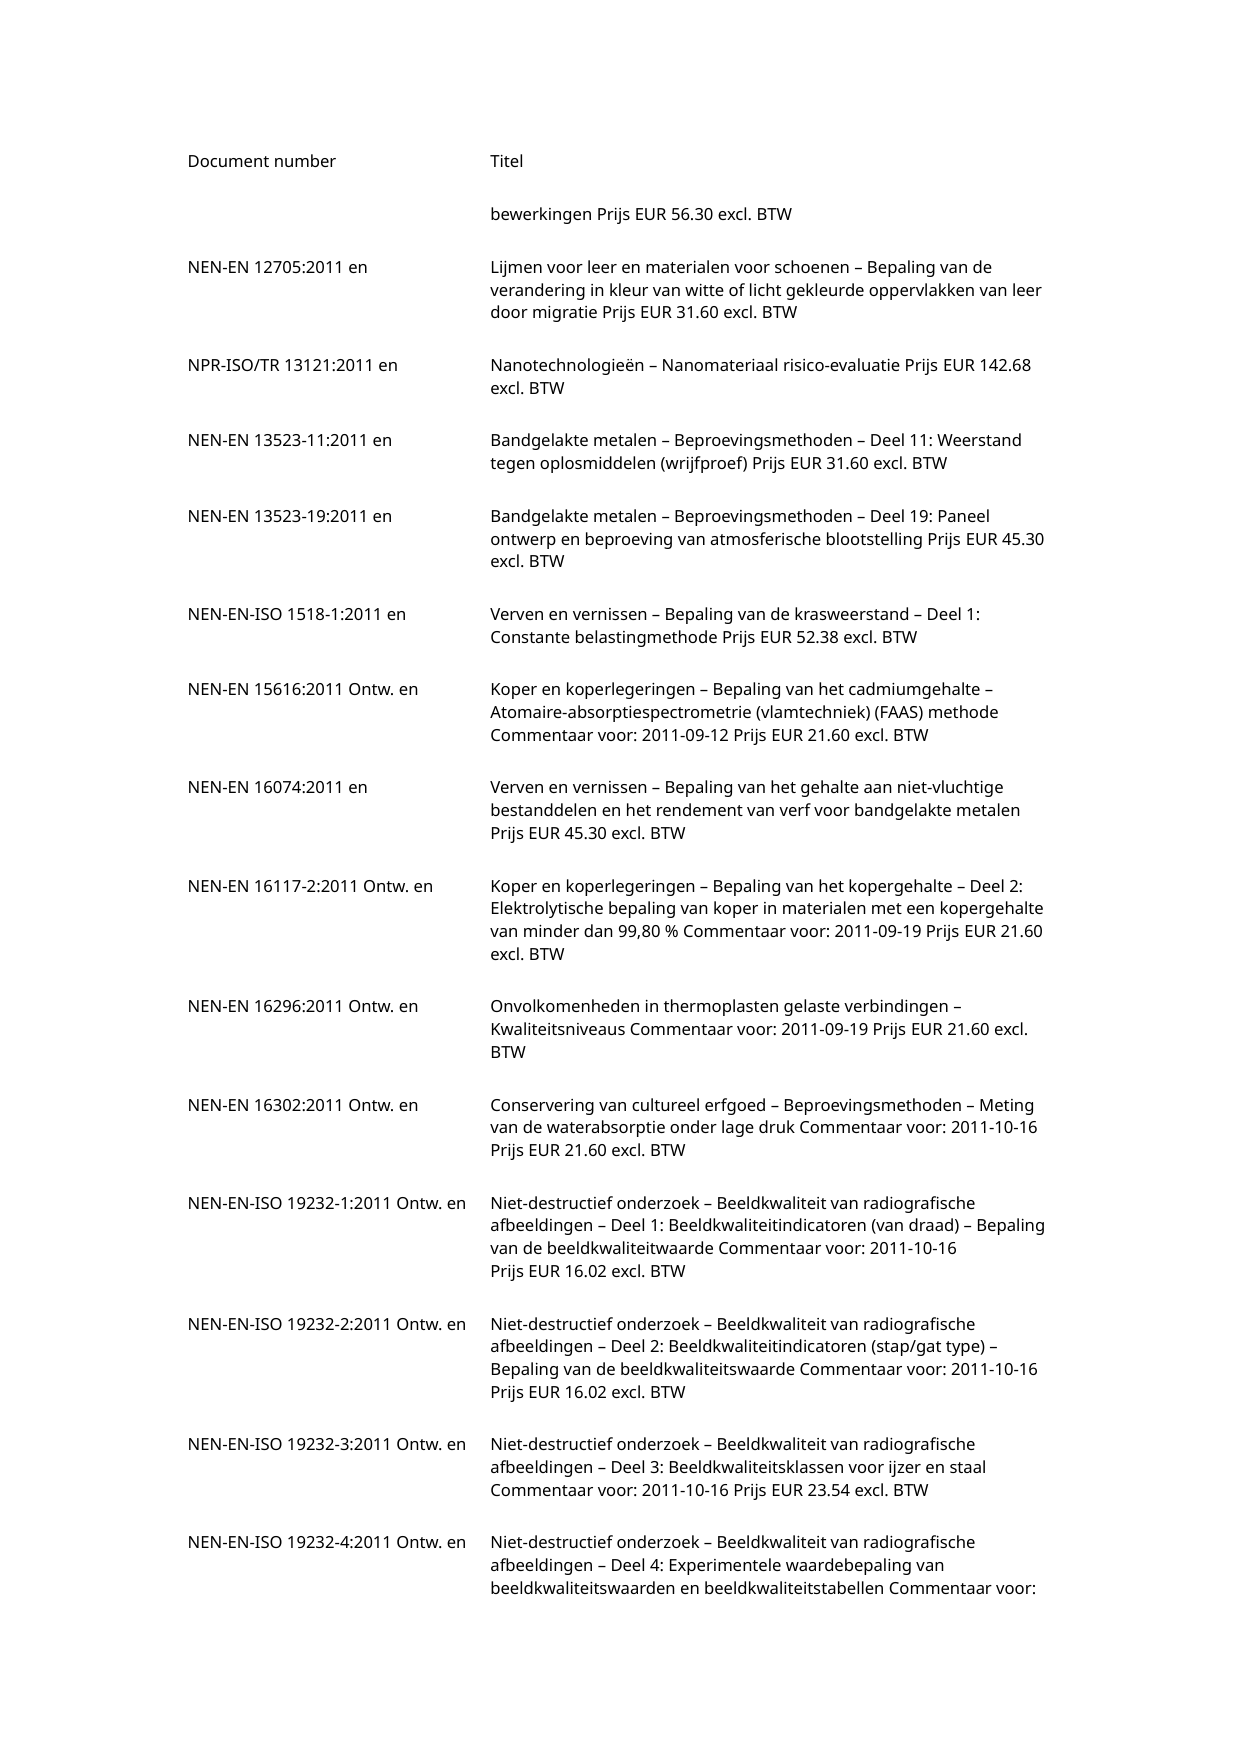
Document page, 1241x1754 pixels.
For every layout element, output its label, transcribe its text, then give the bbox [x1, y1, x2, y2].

table_header Titel [490, 150, 1053, 203]
table_cell NEN-EN 13523-11:2011 en [188, 429, 490, 504]
table_cell Lijmen voor leer en materialen voor schoenen – Bepaling van de verandering in kleur van witte of licht gekleurde oppervlakken van leer door migratie Prijs EUR 31.60 excl. BTW [490, 255, 1053, 353]
table_cell Onvolkomenheden in thermoplasten gelaste verbindingen – Kwaliteitsniveaus Commentaar voor: 2011-09-19 Prijs EUR 21.60 excl. BTW [490, 995, 1053, 1093]
table_cell NPR-ISO/TR 13121:2011 en [188, 354, 490, 429]
table_cell NEN-EN 15616:2011 Ontw. en [188, 678, 490, 776]
table_cell Verven en vernissen – Bepaling van het gehalte aan niet-vluchtige bestanddelen en het rendement van verf voor bandgelakte metalen Prijs EUR 45.30 excl. BTW [490, 776, 1053, 874]
table_cell bewerkingen Prijs EUR 56.30 excl. BTW [490, 203, 1053, 255]
table_cell Niet-destructief onderzoek – Beeldkwaliteit van radiografische afbeeldingen – Deel 3: Beeldkwaliteitsklassen voor ijzer en staal Commentaar voor: 2011-10-16 Prijs EUR 23.54 excl. BTW [490, 1433, 1053, 1531]
table_cell NEN-EN 16296:2011 Ontw. en [188, 995, 490, 1093]
table_cell NEN-EN 13523-19:2011 en [188, 504, 490, 602]
table_cell Koper en koperlegeringen – Bepaling van het cadmiumgehalte – Atomaire-absorptiespectrometrie (vlamtechniek) (FAAS) methode Commentaar voor: 2011-09-12 Prijs EUR 21.60 excl. BTW [490, 678, 1053, 776]
table_cell NEN-EN-ISO 1518-1:2011 en [188, 603, 490, 678]
table_cell NEN-EN-ISO 19232-2:2011 Ontw. en [188, 1312, 490, 1433]
table_cell NEN-EN 12705:2011 en [188, 255, 490, 353]
table_cell Niet-destructief onderzoek – Beeldkwaliteit van radiografische afbeeldingen – Deel 2: Beeldkwaliteitindicatoren (stap/gat type) – Bepaling van de beeldkwaliteitswaarde Commentaar voor: 2011-10-16 Prijs EUR 16.02 excl. BTW [490, 1312, 1053, 1433]
table_cell Conservering van cultureel erfgoed – Beproevingsmethoden – Meting van de waterabsorptie onder lage druk Commentaar voor: 2011-10-16 Prijs EUR 21.60 excl. BTW [490, 1093, 1053, 1191]
table_cell Verven en vernissen – Bepaling van de krasweerstand – Deel 1: Constante belastingmethode Prijs EUR 52.38 excl. BTW [490, 603, 1053, 678]
table_cell Bandgelakte metalen – Beproevingsmethoden – Deel 11: Weerstand tegen oplosmiddelen (wrijfproef) Prijs EUR 31.60 excl. BTW [490, 429, 1053, 504]
table_cell [188, 203, 490, 255]
table_header Document number [188, 150, 490, 203]
table_cell NEN-EN 16302:2011 Ontw. en [188, 1093, 490, 1191]
table_cell Koper en koperlegeringen – Bepaling van het kopergehalte – Deel 2: Elektrolytische bepaling van koper in materialen met een kopergehalte van minder dan 99,80 % Commentaar voor: 2011-09-19 Prijs EUR 21.60 excl. BTW [490, 874, 1053, 995]
table_cell NEN-EN 16117-2:2011 Ontw. en [188, 874, 490, 995]
table_cell NEN-EN-ISO 19232-1:2011 Ontw. en [188, 1191, 490, 1312]
table_cell Niet-destructief onderzoek – Beeldkwaliteit van radiografische afbeeldingen – Deel 4: Experimentele waardebepaling van beeldkwaliteitswaarden en beeldkwaliteitstabellen Commentaar voor: [490, 1531, 1053, 1599]
table_cell Niet-destructief onderzoek – Beeldkwaliteit van radiografische afbeeldingen – Deel 1: Beeldkwaliteitindicatoren (van draad) – Bepaling van de beeldkwaliteitwaarde Commentaar voor: 2011-10-16 Prijs EUR 16.02 excl. BTW [490, 1191, 1053, 1312]
table_cell NEN-EN 16074:2011 en [188, 776, 490, 874]
table_cell NEN-EN-ISO 19232-3:2011 Ontw. en [188, 1433, 490, 1531]
table_cell NEN-EN-ISO 19232-4:2011 Ontw. en [188, 1531, 490, 1599]
table_cell Nanotechnologieën – Nanomateriaal risico-evaluatie Prijs EUR 142.68 excl. BTW [490, 354, 1053, 429]
table_cell Bandgelakte metalen – Beproevingsmethoden – Deel 19: Paneel ontwerp en beproeving van atmosferische blootstelling Prijs EUR 45.30 excl. BTW [490, 504, 1053, 602]
